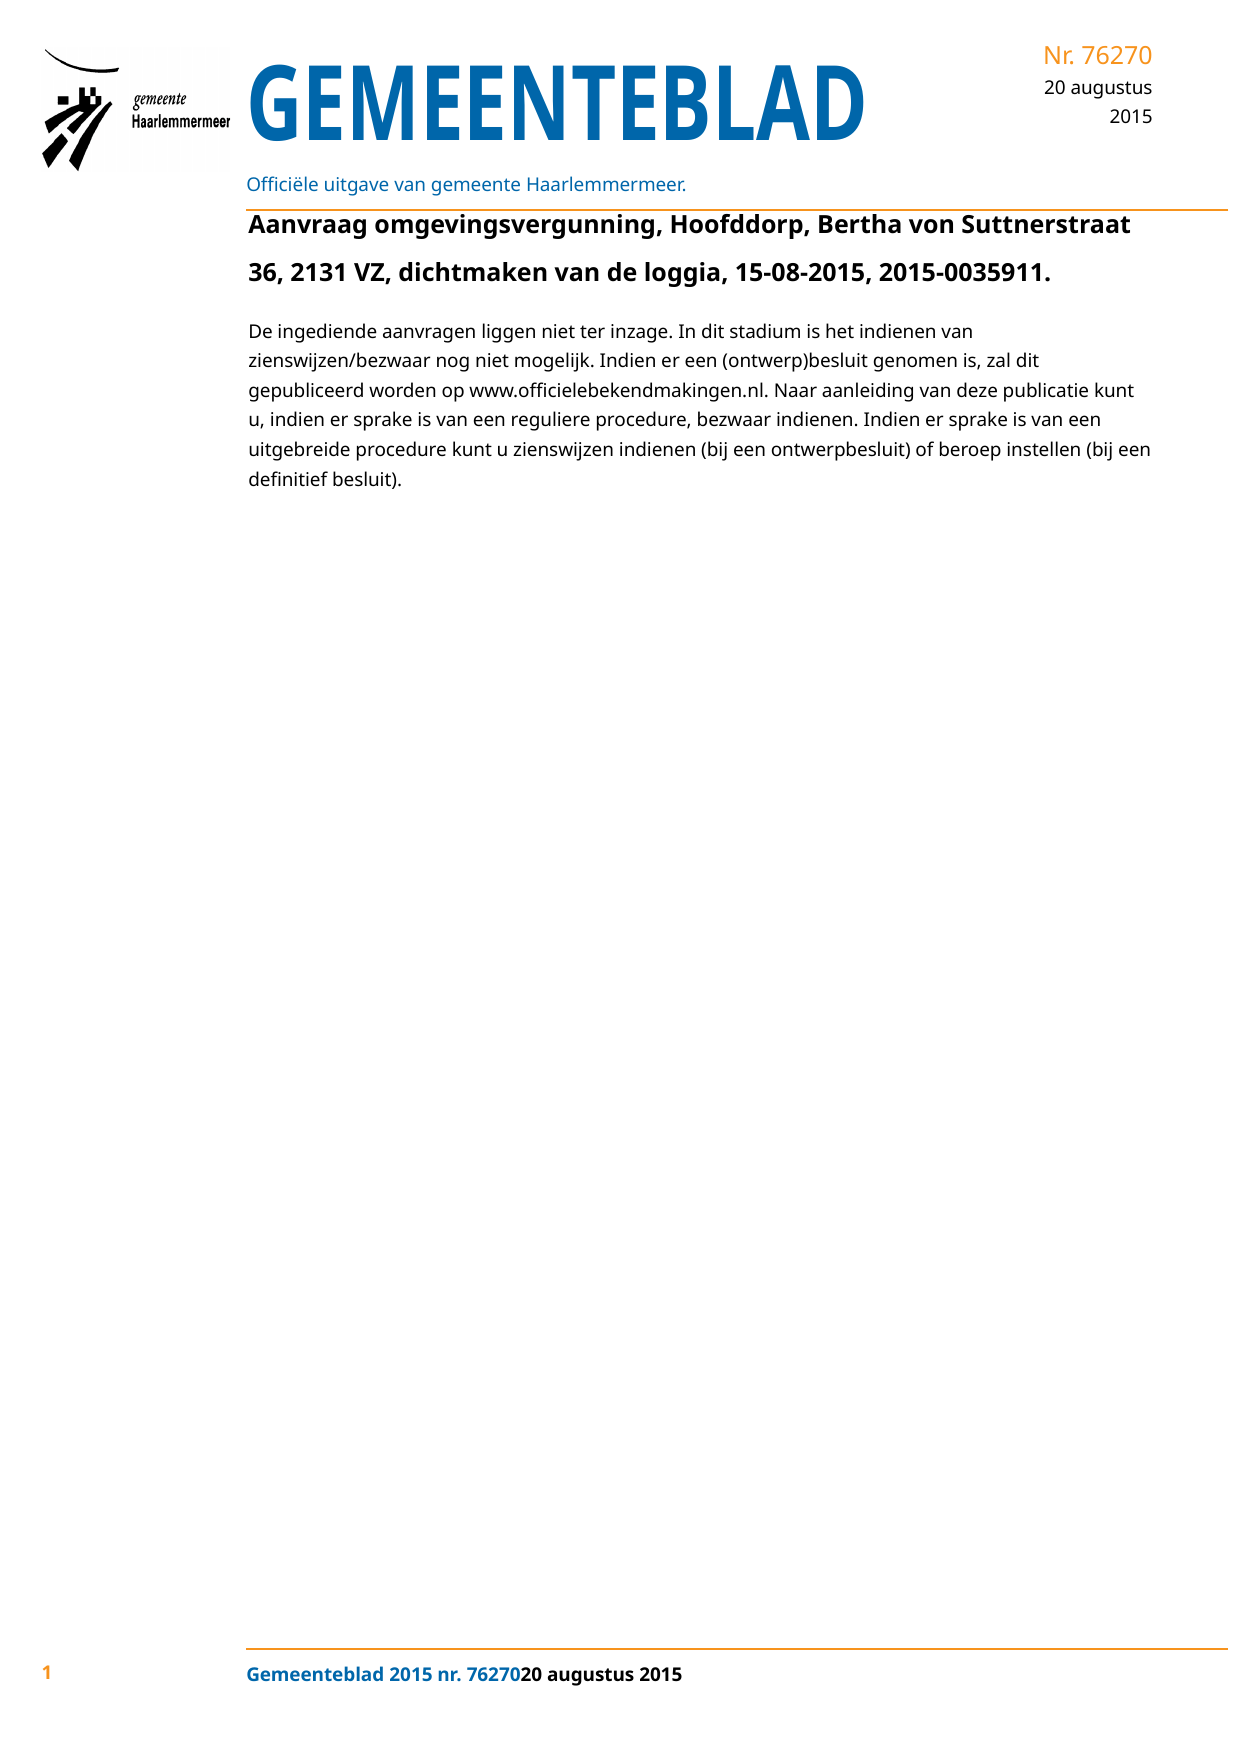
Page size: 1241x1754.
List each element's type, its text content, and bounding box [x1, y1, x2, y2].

text De ingediende aanvragen liggen niet ter inzage. In dit stadium is het indienen van zienswijzen/bezwaar nog niet mogelijk. Indien er een (ontwerp)besluit genomen is, zal dit gepubliceerd worden op www.officielebekendmakingen.nl. Naar aanleiding van deze publicatie kunt u, indien er sprake is van een reguliere procedure, bezwaar indienen. Indien er sprake is van een uitgebreide procedure kunt u zienswijzen indienen (bij een ontwerpbesluit) of beroep instellen (bij een definitief besluit). [248, 318, 1152, 492]
picture [41, 47, 231, 172]
text Aanvraag omgevingsvergunning, Hoofddorp, Bertha von Suttnerstraat 36, 2131 VZ, dichtmaken van de loggia, 15-08-2015, 2015-0035911. [248, 211, 1152, 288]
